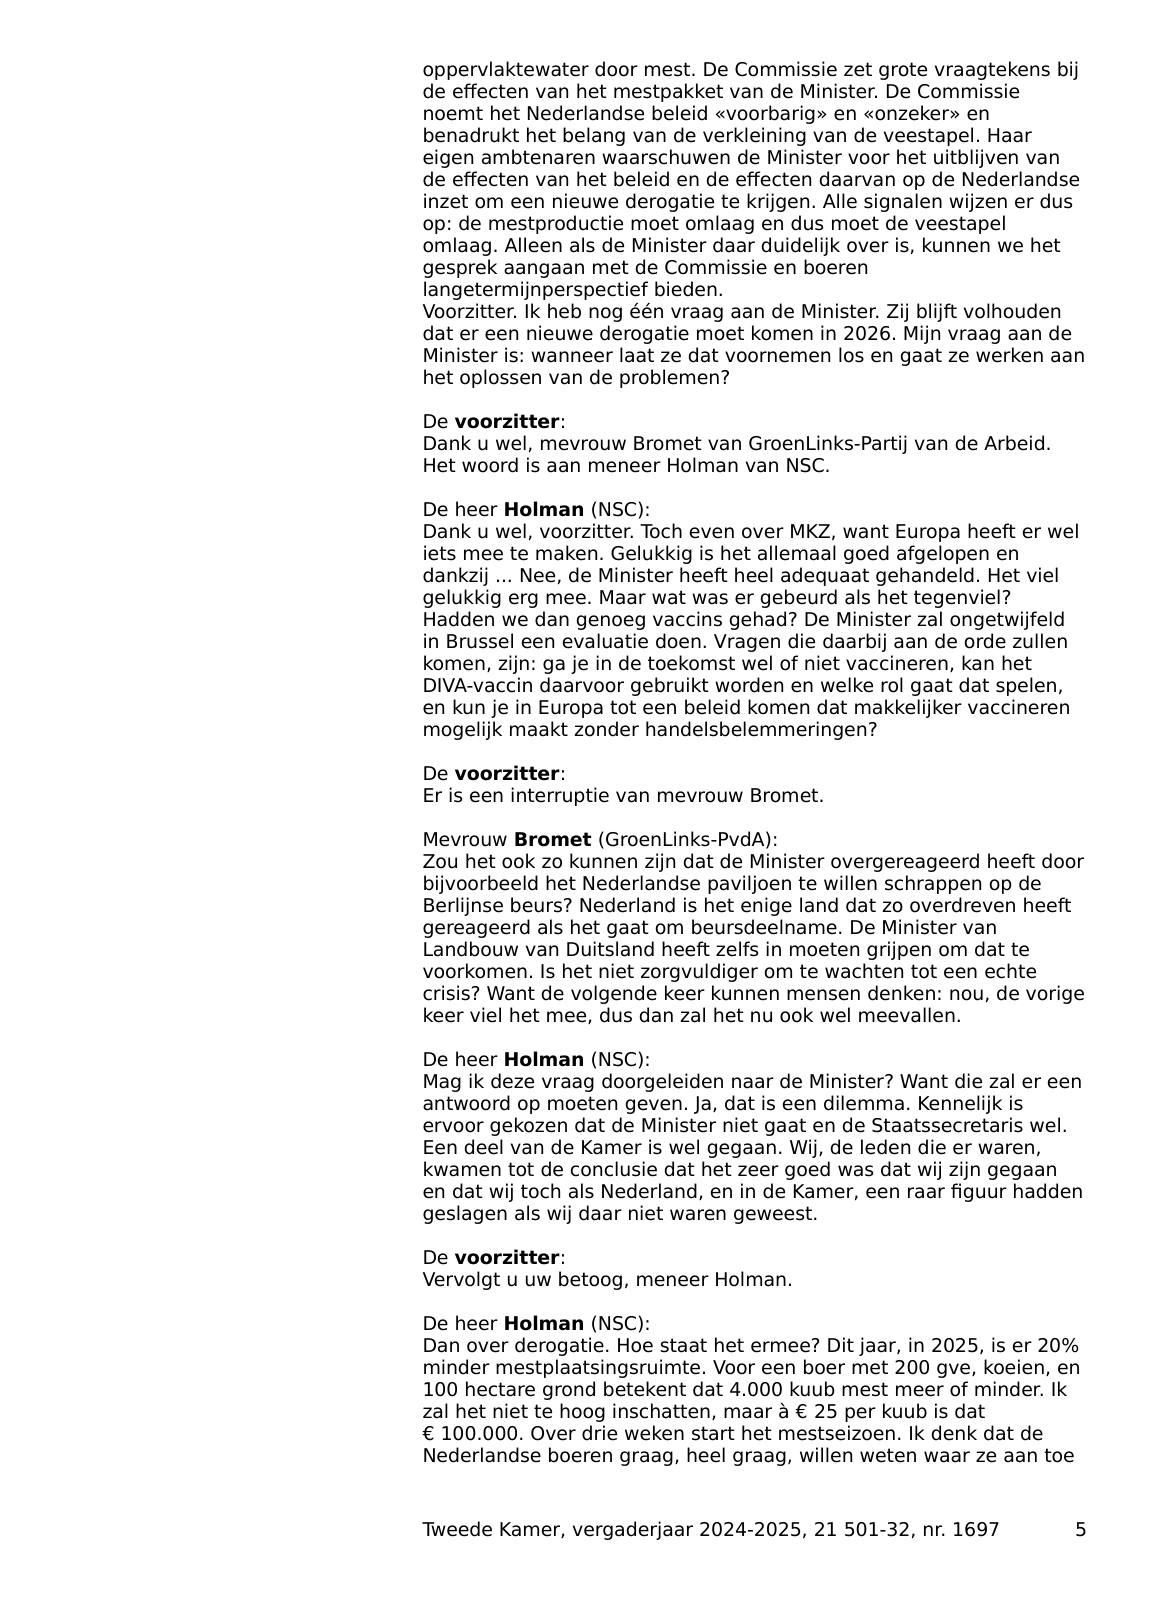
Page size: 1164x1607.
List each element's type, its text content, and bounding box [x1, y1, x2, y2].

text Er is een interruptie van mevrouw Bromet. [422, 785, 1087, 807]
text De heer Holman (NSC): [422, 1049, 1087, 1071]
text Mag ik deze vraag doorgeleiden naar de Minister? Want die zal er een antwoord op moeten geven. Ja, dat is een dilemma. Kennelijk is ervoor gekozen dat de Minister niet gaat en de Staatssecretaris wel. Een deel van de Kamer is wel gegaan. Wij, de leden die er waren, kwamen tot de conclusie dat het zeer goed was dat wij zijn gegaan en dat wij toch als Nederland, en in de Kamer, een raar figuur hadden geslagen als wij daar niet waren geweest. [422, 1071, 1087, 1225]
text De voorzitter: [422, 763, 1087, 785]
text Mevrouw Bromet (GroenLinks-PvdA): [422, 829, 1087, 851]
text De voorzitter: [422, 411, 1087, 433]
text Zou het ook zo kunnen zijn dat de Minister overgereageerd heeft door bijvoorbeeld het Nederlandse paviljoen te willen schrappen op de Berlijnse beurs? Nederland is het enige land dat zo overdreven heeft gereageerd als het gaat om beursdeelname. De Minister van Landbouw van Duitsland heeft zelfs in moeten grijpen om dat te voorkomen. Is het niet zorgvuldiger om te wachten tot een echte crisis? Want de volgende keer kunnen mensen denken: nou, de vorige keer viel het mee, dus dan zal het nu ook wel meevallen. [422, 851, 1087, 1027]
text De voorzitter: [422, 1247, 1087, 1269]
text Vervolgt u uw betoog, meneer Holman. [422, 1269, 1087, 1291]
text Dank u wel, voorzitter. Toch even over MKZ, want Europa heeft er wel iets mee te maken. Gelukkig is het allemaal goed afgelopen en dankzij ... Nee, de Minister heeft heel adequaat gehandeld. Het viel gelukkig erg mee. Maar wat was er gebeurd als het tegenviel? Hadden we dan genoeg vaccins gehad? De Minister zal ongetwijfeld in Brussel een evaluatie doen. Vragen die daarbij aan de orde zullen komen, zijn: ga je in de toekomst wel of niet vaccineren, kan het DIVA-vaccin daarvoor gebruikt worden en welke rol gaat dat spelen, en kun je in Europa tot een beleid komen dat makkelijker vaccineren mogelijk maakt zonder handelsbelemmeringen? [422, 521, 1087, 741]
text De heer Holman (NSC): [422, 1313, 1087, 1335]
text Dank u wel, mevrouw Bromet van GroenLinks-Partij van de Arbeid. Het woord is aan meneer Holman van NSC. [422, 433, 1087, 477]
text oppervlaktewater door mest. De Commissie zet grote vraagtekens bij de effecten van het mestpakket van de Minister. De Commissie noemt het Nederlandse beleid «voorbarig» en «onzeker» en benadrukt het belang van de verkleining van de veestapel. Haar eigen ambtenaren waarschuwen de Minister voor het uitblijven van de effecten van het beleid en de effecten daarvan op de Nederlandse inzet om een nieuwe derogatie te krijgen. Alle signalen wijzen er dus op: de mestproductie moet omlaag en dus moet de veestapel omlaag. Alleen als de Minister daar duidelijk over is, kunnen we het gesprek aangaan met de Commissie en boeren langetermijnperspectief bieden. [422, 59, 1087, 301]
text Voorzitter. Ik heb nog één vraag aan de Minister. Zij blijft volhouden dat er een nieuwe derogatie moet komen in 2026. Mijn vraag aan de Minister is: wanneer laat ze dat voornemen los en gaat ze werken aan het oplossen van de problemen? [422, 301, 1087, 389]
text De heer Holman (NSC): [422, 499, 1087, 521]
text Dan over derogatie. Hoe staat het ermee? Dit jaar, in 2025, is er 20% minder mestplaatsingsruimte. Voor een boer met 200 gve, koeien, en 100 hectare grond betekent dat 4.000 kuub mest meer of minder. Ik zal het niet te hoog inschatten, maar à € 25 per kuub is dat € 100.000. Over drie weken start het mestseizoen. Ik denk dat de Nederlandse boeren graag, heel graag, willen weten waar ze aan toe [422, 1335, 1087, 1467]
